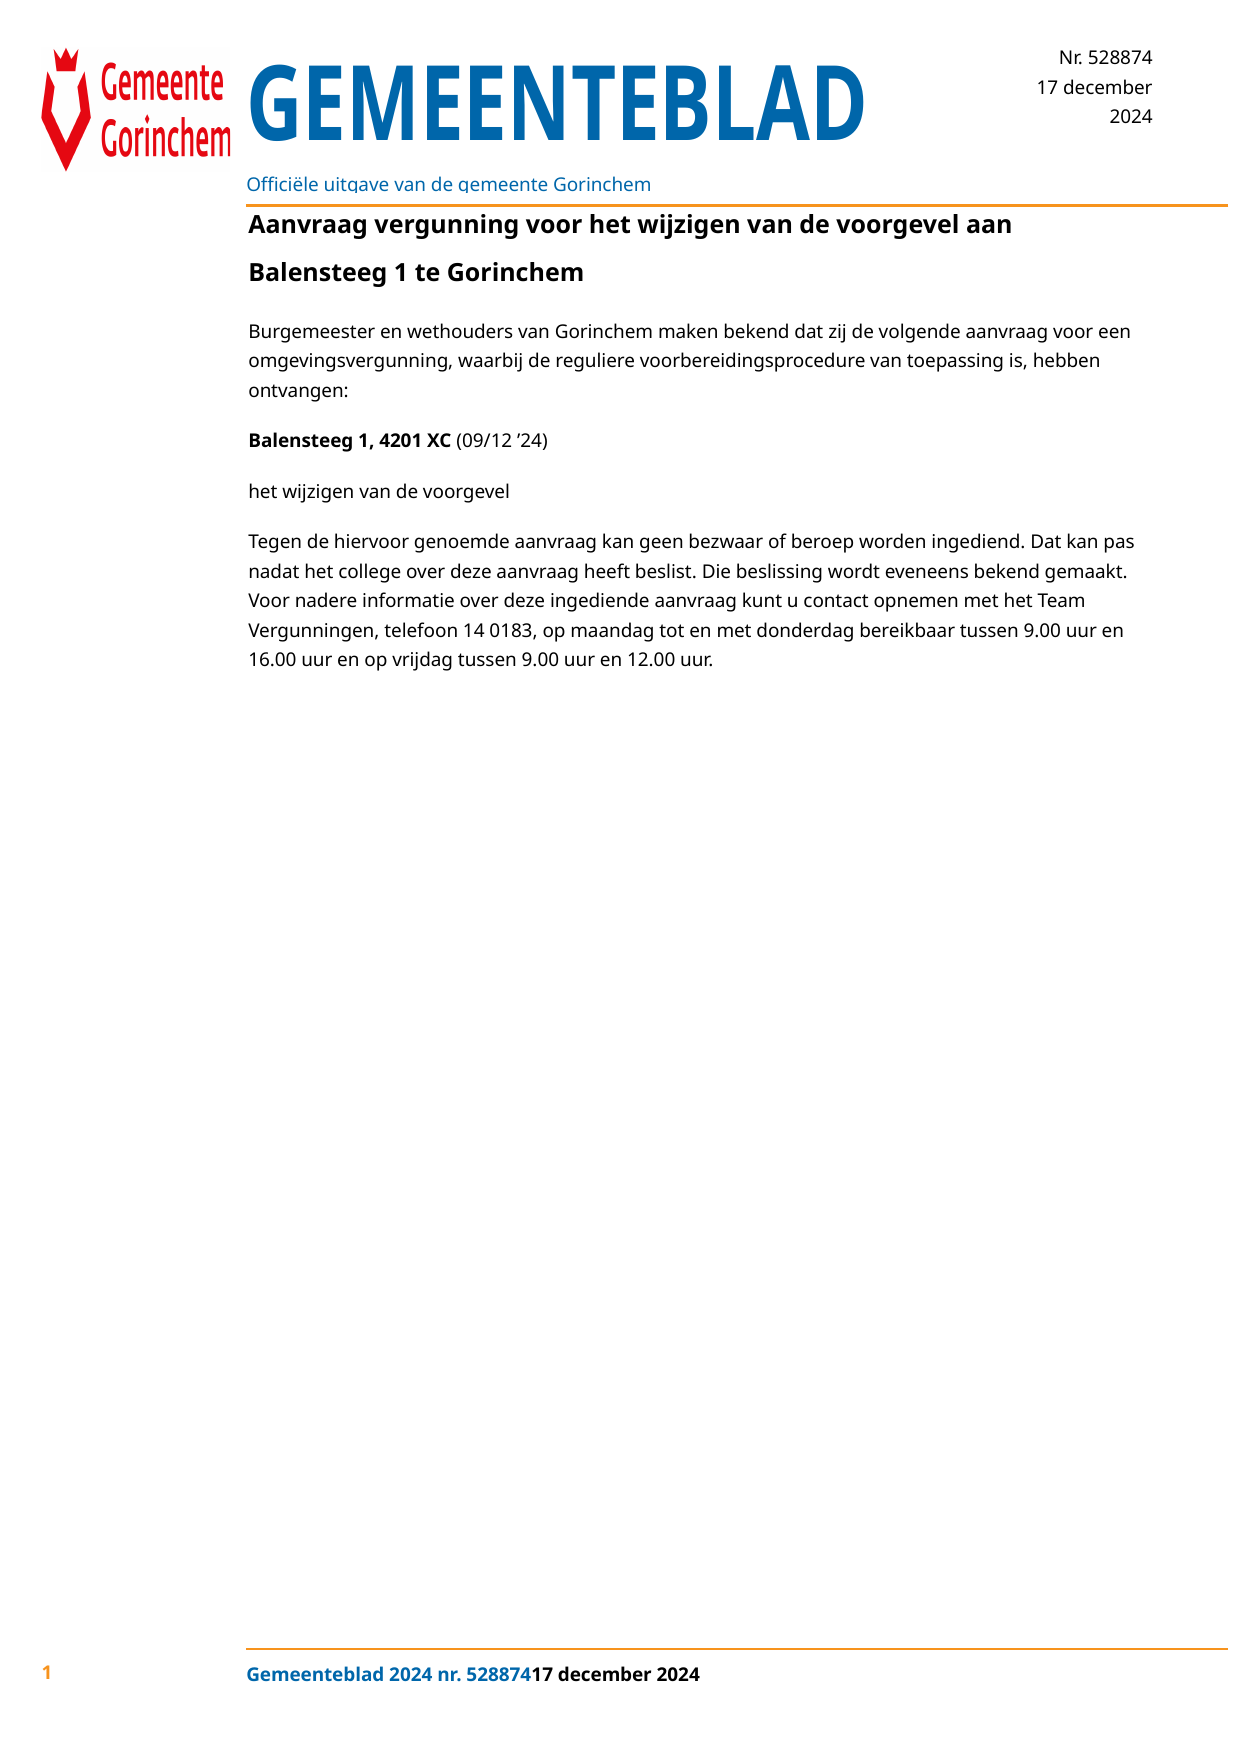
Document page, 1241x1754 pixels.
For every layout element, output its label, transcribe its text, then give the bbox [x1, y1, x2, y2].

text Aanvraag vergunning voor het wijzigen van de voorgevel aan Balensteeg 1 te Gorinchem [248, 207, 1152, 288]
text Burgemeester en wethouders van Gorinchem maken bekend dat zij de volgende aanvraag voor een omgevingsvergunning, waarbij de reguliere voorbereidingsprocedure van toepassing is, hebben ontvangen: [248, 318, 1152, 403]
picture [41, 47, 231, 172]
text Balensteeg 1, 4201 XC (09/12 ’24) [248, 427, 1152, 453]
text het wijzigen van de voorgevel [248, 478, 1152, 504]
text Tegen de hiervoor genoemde aanvraag kan geen bezwaar of beroep worden ingediend. Dat kan pas nadat het college over deze aanvraag heeft beslist. Die beslissing wordt eveneens bekend gemaakt. Voor nadere informatie over deze ingediende aanvraag kunt u contact opnemen met het Team Vergunningen, telefoon 14 0183, op maandag tot en met donderdag bereikbaar tussen 9.00 uur en 16.00 uur en op vrijdag tussen 9.00 uur en 12.00 uur. [248, 528, 1152, 672]
